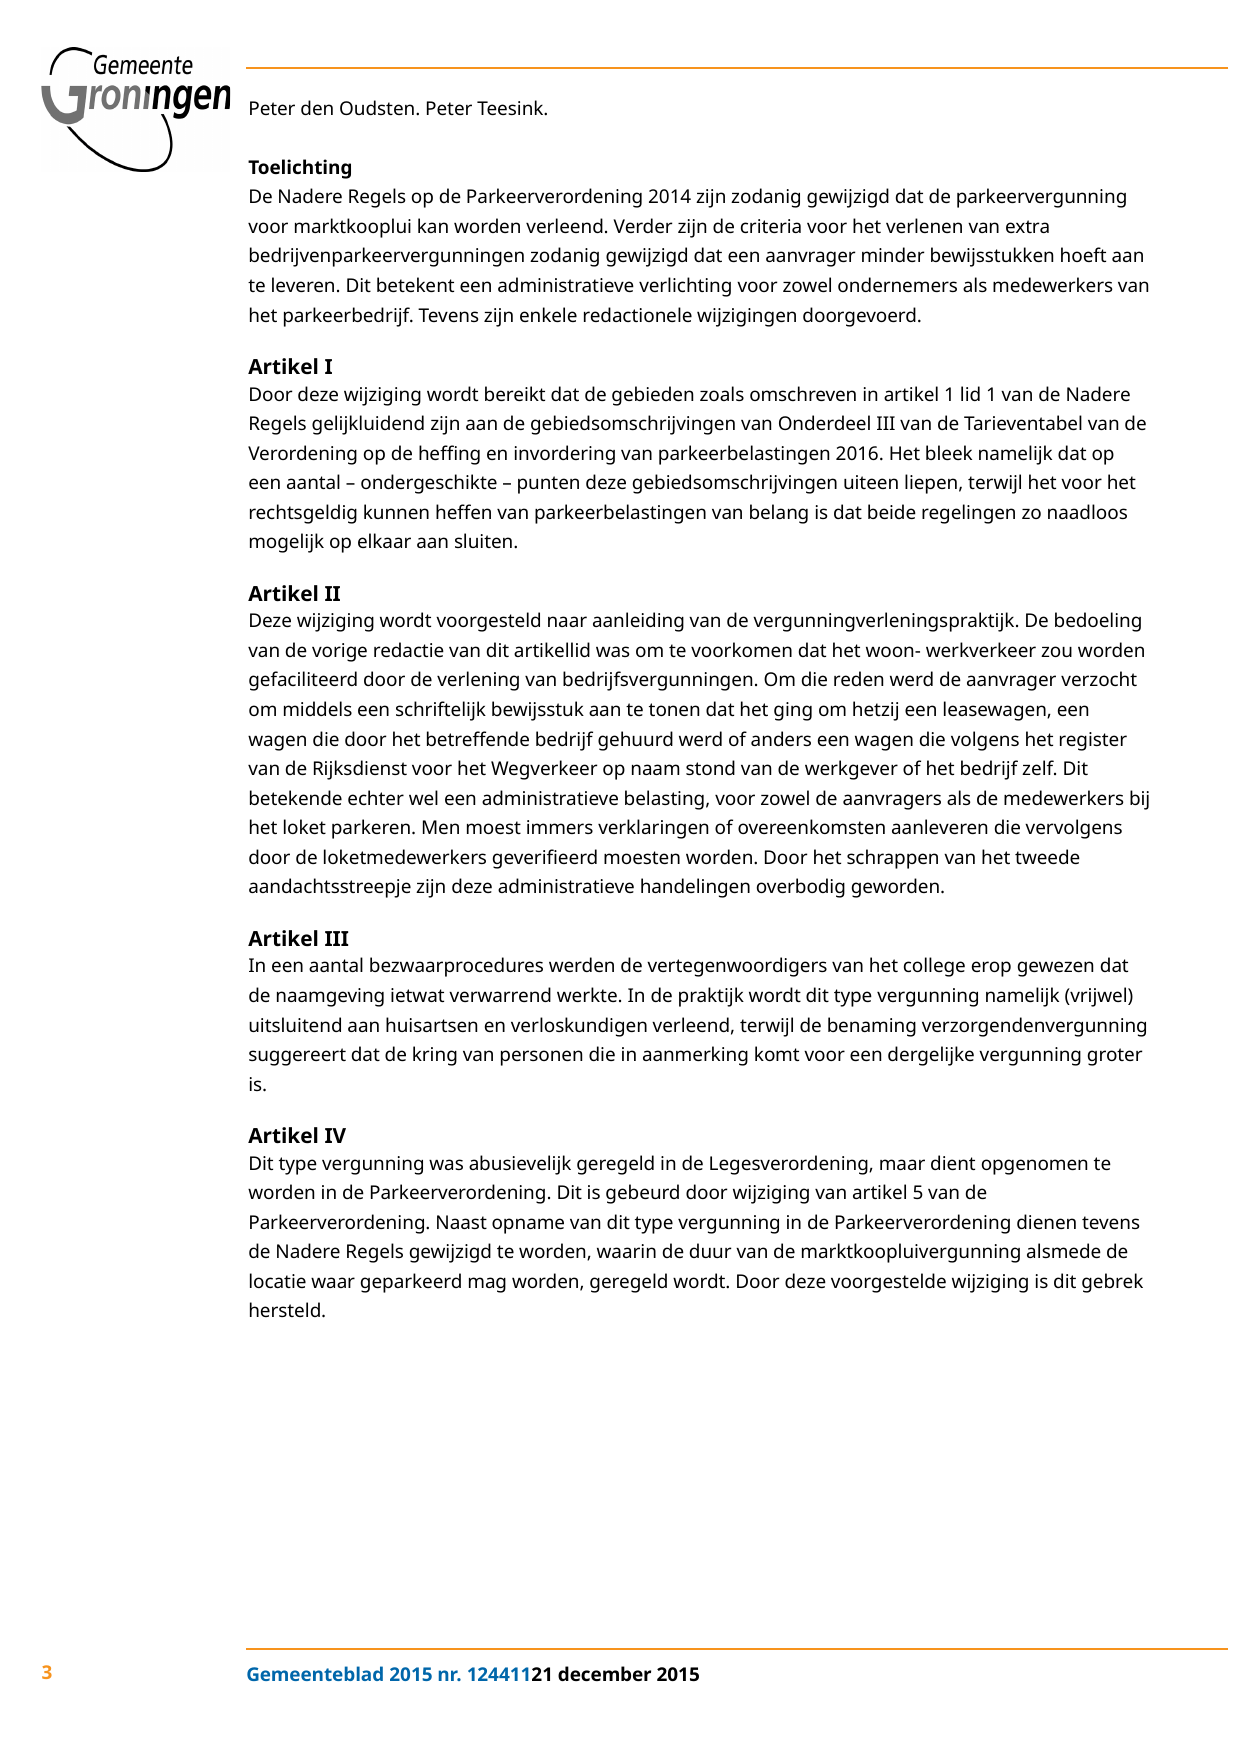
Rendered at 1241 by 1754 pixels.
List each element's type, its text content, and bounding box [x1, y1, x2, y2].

text Artikel III [248, 924, 1152, 953]
text De Nadere Regels op de Parkeerverordening 2014 zijn zodanig gewijzigd dat de parkeervergunning voor marktkooplui kan worden verleend. Verder zijn de criteria voor het verlenen van extra bedrijvenparkeervergunningen zodanig gewijzigd dat een aanvrager minder bewijsstukken hoeft aan te leveren. Dit betekent een administratieve verlichting voor zowel ondernemers als medewerkers van het parkeerbedrijf. Tevens zijn enkele redactionele wijzigingen doorgevoerd. [248, 183, 1152, 328]
text Artikel I [248, 352, 1152, 381]
text Toelichting [248, 154, 1152, 180]
text Peter den Oudsten. Peter Teesink. [248, 95, 1152, 121]
text Dit type vergunning was abusievelijk geregeld in de Legesverordening, maar dient opgenomen te worden in de Parkeerverordening. Dit is gebeurd door wijziging van artikel 5 van de Parkeerverordening. Naast opname van dit type vergunning in de Parkeerverordening dienen tevens de Nadere Regels gewijzigd te worden, waarin de duur van de marktkoopluivergunning alsmede de locatie waar geparkeerd mag worden, geregeld wordt. Door deze voorgestelde wijziging is dit gebrek hersteld. [248, 1150, 1152, 1323]
text In een aantal bezwaarprocedures werden de vertegenwoordigers van het college erop gewezen dat de naamgeving ietwat verwarrend werkte. In de praktijk wordt dit type vergunning namelijk (vrijwel) uitsluitend aan huisartsen en verloskundigen verleend, terwijl de benaming verzorgendenvergunning suggereert dat de kring van personen die in aanmerking komt voor een dergelijke vergunning groter is. [248, 953, 1152, 1097]
picture [41, 47, 231, 172]
text Artikel II [248, 579, 1152, 607]
text Artikel IV [248, 1121, 1152, 1150]
text Deze wijziging wordt voorgesteld naar aanleiding van de vergunningverleningspraktijk. De bedoeling van de vorige redactie van dit artikellid was om te voorkomen dat het woon- werkverkeer zou worden gefaciliteerd door de verlening van bedrijfsvergunningen. Om die reden werd de aanvrager verzocht om middels een schriftelijk bewijsstuk aan te tonen dat het ging om hetzij een leasewagen, een wagen die door het betreffende bedrijf gehuurd werd of anders een wagen die volgens het register van de Rijksdienst voor het Wegverkeer op naam stond van de werkgever of het bedrijf zelf. Dit betekende echter wel een administratieve belasting, voor zowel de aanvragers als de medewerkers bij het loket parkeren. Men moest immers verklaringen of overeenkomsten aanleveren die vervolgens door de loketmedewerkers geverifieerd moesten worden. Door het schrappen van het tweede aandachtsstreepje zijn deze administratieve handelingen overbodig geworden. [248, 607, 1152, 899]
text Door deze wijziging wordt bereikt dat de gebieden zoals omschreven in artikel 1 lid 1 van de Nadere Regels gelijkluidend zijn aan de gebiedsomschrijvingen van Onderdeel III van de Tarieventabel van de Verordening op de heffing en invordering van parkeerbelastingen 2016. Het bleek namelijk dat op een aantal – ondergeschikte – punten deze gebiedsomschrijvingen uiteen liepen, terwijl het voor het rechtsgeldig kunnen heffen van parkeerbelastingen van belang is dat beide regelingen zo naadloos mogelijk op elkaar aan sluiten. [248, 381, 1152, 554]
